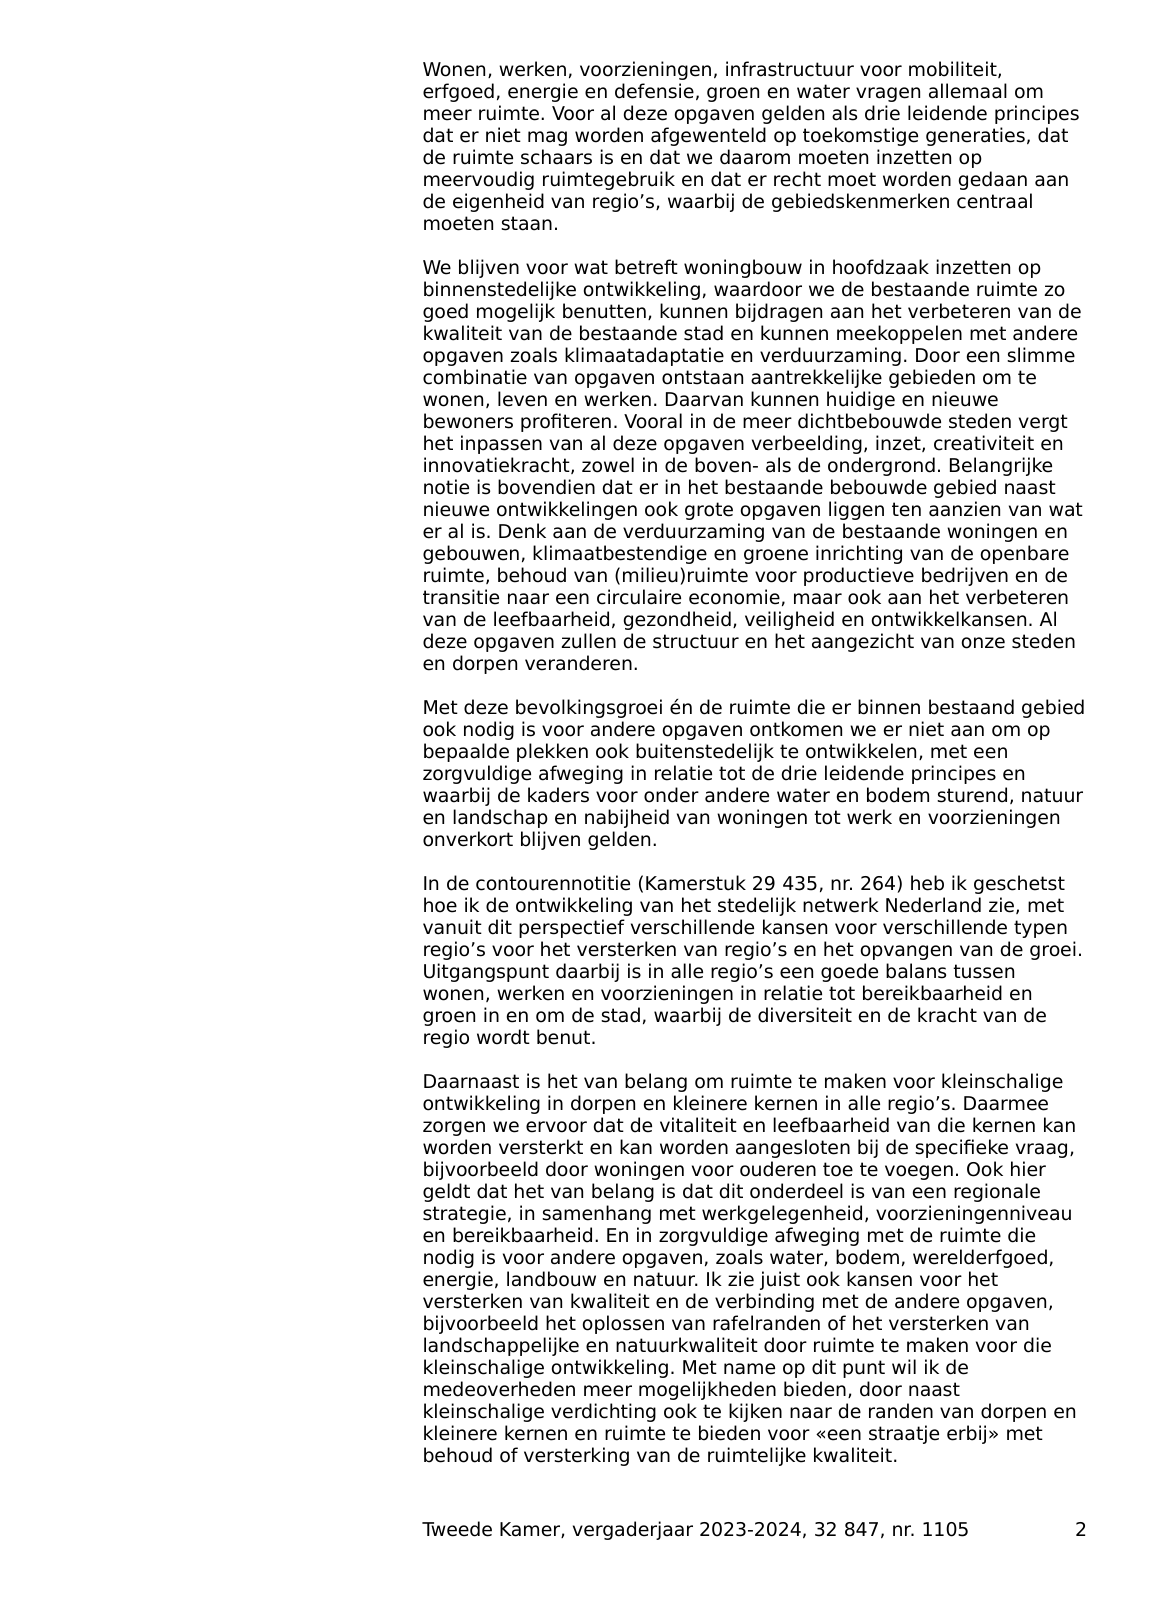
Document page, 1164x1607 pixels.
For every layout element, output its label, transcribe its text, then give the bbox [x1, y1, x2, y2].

text Met deze bevolkingsgroei én de ruimte die er binnen bestaand gebied ook nodig is voor andere opgaven ontkomen we er niet aan om op bepaalde plekken ook buitenstedelijk te ontwikkelen, met een zorgvuldige afweging in relatie tot de drie leidende principes en waarbij de kaders voor onder andere water en bodem sturend, natuur en landschap en nabijheid van woningen tot werk en voorzieningen onverkort blijven gelden. [422, 697, 1087, 851]
text Wonen, werken, voorzieningen, infrastructuur voor mobiliteit, erfgoed, energie en defensie, groen en water vragen allemaal om meer ruimte. Voor al deze opgaven gelden als drie leidende principes dat er niet mag worden afgewenteld op toekomstige generaties, dat de ruimte schaars is en dat we daarom moeten inzetten op meervoudig ruimtegebruik en dat er recht moet worden gedaan aan de eigenheid van regio’s, waarbij de gebiedskenmerken centraal moeten staan. [422, 59, 1087, 235]
text Daarnaast is het van belang om ruimte te maken voor kleinschalige ontwikkeling in dorpen en kleinere kernen in alle regio’s. Daarmee zorgen we ervoor dat de vitaliteit en leefbaarheid van die kernen kan worden versterkt en kan worden aangesloten bij de specifieke vraag, bijvoorbeeld door woningen voor ouderen toe te voegen. Ook hier geldt dat het van belang is dat dit onderdeel is van een regionale strategie, in samenhang met werkgelegenheid, voorzieningenniveau en bereikbaarheid. En in zorgvuldige afweging met de ruimte die nodig is voor andere opgaven, zoals water, bodem, werelderfgoed, energie, landbouw en natuur. Ik zie juist ook kansen voor het versterken van kwaliteit en de verbinding met de andere opgaven, bijvoorbeeld het oplossen van rafelranden of het versterken van landschappelijke en natuurkwaliteit door ruimte te maken voor die kleinschalige ontwikkeling. Met name op dit punt wil ik de medeoverheden meer mogelijkheden bieden, door naast kleinschalige verdichting ook te kijken naar de randen van dorpen en kleinere kernen en ruimte te bieden voor «een straatje erbij» met behoud of versterking van de ruimtelijke kwaliteit. [422, 1071, 1087, 1467]
text In de contourennotitie (Kamerstuk 29 435, nr. 264) heb ik geschetst hoe ik de ontwikkeling van het stedelijk netwerk Nederland zie, met vanuit dit perspectief verschillende kansen voor verschillende typen regio’s voor het versterken van regio’s en het opvangen van de groei. Uitgangspunt daarbij is in alle regio’s een goede balans tussen wonen, werken en voorzieningen in relatie tot bereikbaarheid en groen in en om de stad, waarbij de diversiteit en de kracht van de regio wordt benut. [422, 873, 1087, 1049]
text We blijven voor wat betreft woningbouw in hoofdzaak inzetten op binnenstedelijke ontwikkeling, waardoor we de bestaande ruimte zo goed mogelijk benutten, kunnen bijdragen aan het verbeteren van de kwaliteit van de bestaande stad en kunnen meekoppelen met andere opgaven zoals klimaatadaptatie en verduurzaming. Door een slimme combinatie van opgaven ontstaan aantrekkelijke gebieden om te wonen, leven en werken. Daarvan kunnen huidige en nieuwe bewoners profiteren. Vooral in de meer dichtbebouwde steden vergt het inpassen van al deze opgaven verbeelding, inzet, creativiteit en innovatiekracht, zowel in de boven- als de ondergrond. Belangrijke notie is bovendien dat er in het bestaande bebouwde gebied naast nieuwe ontwikkelingen ook grote opgaven liggen ten aanzien van wat er al is. Denk aan de verduurzaming van de bestaande woningen en gebouwen, klimaatbestendige en groene inrichting van de openbare ruimte, behoud van (milieu)ruimte voor productieve bedrijven en de transitie naar een circulaire economie, maar ook aan het verbeteren van de leefbaarheid, gezondheid, veiligheid en ontwikkelkansen. Al deze opgaven zullen de structuur en het aangezicht van onze steden en dorpen veranderen. [422, 257, 1087, 675]
